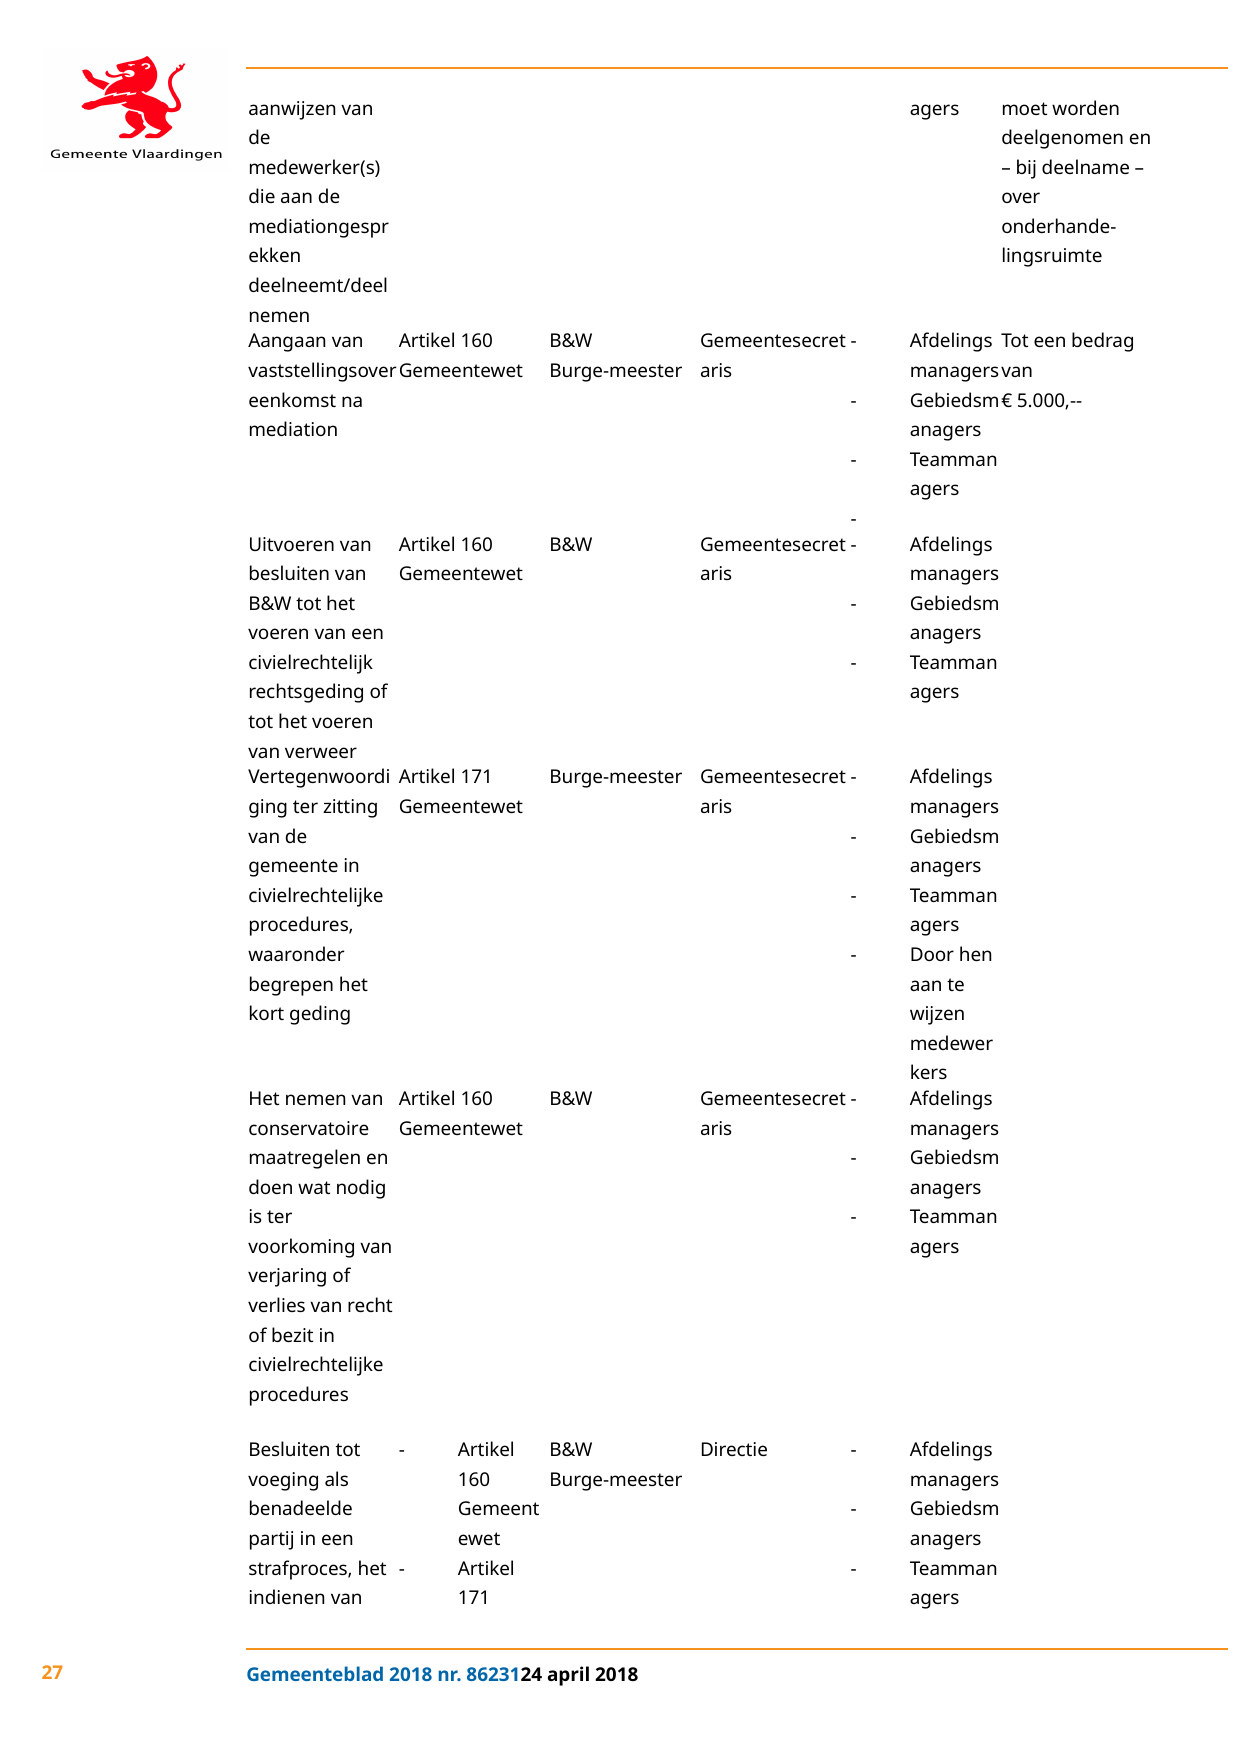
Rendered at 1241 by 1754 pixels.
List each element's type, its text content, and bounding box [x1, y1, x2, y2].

table_cell Tot een bedrag van € 5.000,-- [1001, 328, 1152, 531]
table_cell Artikel 160 Gemeentewet Artikel 171 [399, 1436, 549, 1610]
table_cell [700, 95, 850, 328]
table_cell moet worden deelgenomen en – bij deelname – over onderhande- lingsruimte [1001, 95, 1152, 328]
table_cell [1001, 1085, 1152, 1436]
table_cell [1001, 764, 1152, 1085]
table_cell B&W Burge-meester [549, 328, 700, 531]
table_cell Artikel 160 Gemeentewet [399, 1085, 549, 1436]
table_cell Gemeentesecretaris [700, 328, 850, 531]
table_cell Directie [700, 1436, 850, 1610]
table_cell Afdelingsmanagers Gebiedsmanagers Teammanagers [850, 328, 1001, 531]
table_cell [1001, 1436, 1152, 1610]
table_cell Afdelingsmanagers Gebiedsmanagers Teammanagers [850, 531, 1001, 764]
table_cell Aangaan van vaststellingsovereenkomst na mediation [248, 328, 398, 531]
picture [41, 47, 231, 172]
table_cell [399, 95, 549, 328]
table_cell Artikel 171 Gemeentewet [399, 764, 549, 1085]
table_cell B&W [549, 1085, 700, 1436]
table_cell Artikel 160 Gemeentewet [399, 531, 549, 764]
table_cell Artikel 160 Gemeentewet [399, 328, 549, 531]
table_cell Uitvoeren van besluiten van B&W tot het voeren van een civielrechtelijk rechtsgeding of tot het voeren van verweer [248, 531, 398, 764]
table_cell Afdelingsmanagers Gebiedsmanagers Teammanagers Door hen aan te wijzen medewerkers [850, 764, 1001, 1085]
table_cell B&W [549, 531, 700, 764]
table_cell B&W Burge-meester [549, 1436, 700, 1610]
table_cell [549, 95, 700, 328]
table_cell aanwijzen van de medewerker(s) die aan de mediationgesprekken deelneemt/deelnemen [248, 95, 398, 328]
table_cell Gemeentesecretaris [700, 1085, 850, 1436]
table_cell Vertegenwoordiging ter zitting van de gemeente in civielrechtelijke procedures, waaronder begrepen het kort geding [248, 764, 398, 1085]
table_cell Besluiten tot voeging als benadeelde partij in een strafproces, het indienen van [248, 1436, 398, 1610]
table_cell Gemeentesecretaris [700, 764, 850, 1085]
table_cell Het nemen van conservatoire maatregelen en doen wat nodig is ter voorkoming van verjaring of verlies van recht of bezit in civielrechtelijke procedures [248, 1085, 398, 1436]
table_cell Burge-meester [549, 764, 700, 1085]
table_cell [1001, 531, 1152, 764]
table_cell Gemeentesecretaris [700, 531, 850, 764]
table_cell Afdelingsmanagers Gebiedsmanagers Teammanagers [850, 1436, 1001, 1610]
table_cell agers [850, 95, 1001, 328]
table_cell Afdelingsmanagers Gebiedsmanagers Teammanagers [850, 1085, 1001, 1436]
